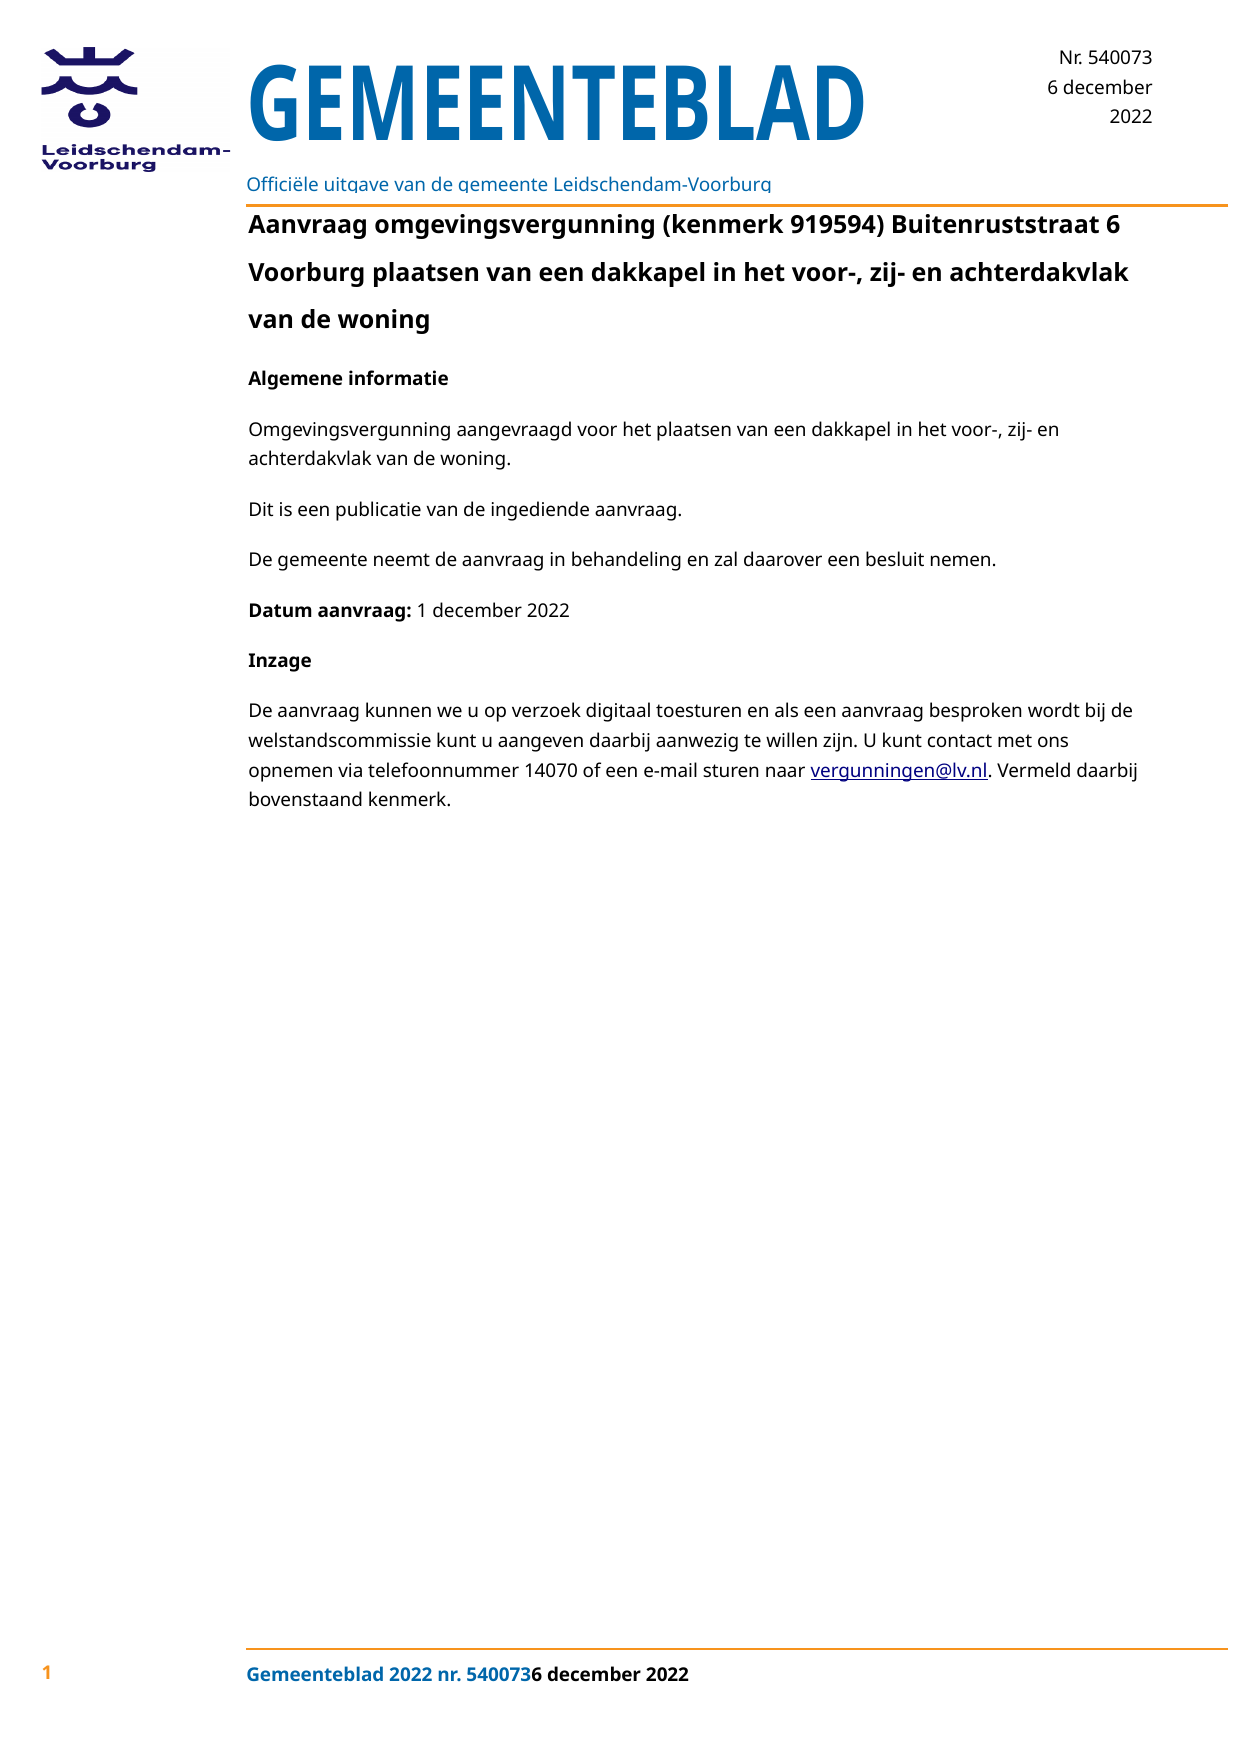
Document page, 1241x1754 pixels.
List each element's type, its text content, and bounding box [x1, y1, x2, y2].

text Datum aanvraag: 1 december 2022 [248, 597, 1152, 622]
picture [41, 47, 231, 172]
text Omgevingsvergunning aangevraagd voor het plaatsen van een dakkapel in het voor-, zij- en achterdakvlak van de woning. [248, 416, 1152, 471]
text De gemeente neemt de aanvraag in behandeling en zal daarover een besluit nemen. [248, 546, 1152, 572]
text De aanvraag kunnen we u op verzoek digitaal toesturen en als een aanvraag besproken wordt bij de welstandscommissie kunt u aangeven daarbij aanwezig te willen zijn. U kunt contact met ons opnemen via telefoonnummer 14070 of een e-mail sturen naar vergunningen@lv.nl. Vermeld daarbij bovenstaand kenmerk. [248, 698, 1152, 812]
text Algemene informatie [248, 366, 1152, 391]
text Aanvraag omgevingsvergunning (kenmerk 919594) Buitenruststraat 6 Voorburg plaatsen van een dakkapel in het voor-, zij- en achterdakvlak van de woning [248, 207, 1152, 336]
text Inzage [248, 647, 1152, 673]
text Dit is een publicatie van de ingediende aanvraag. [248, 496, 1152, 522]
